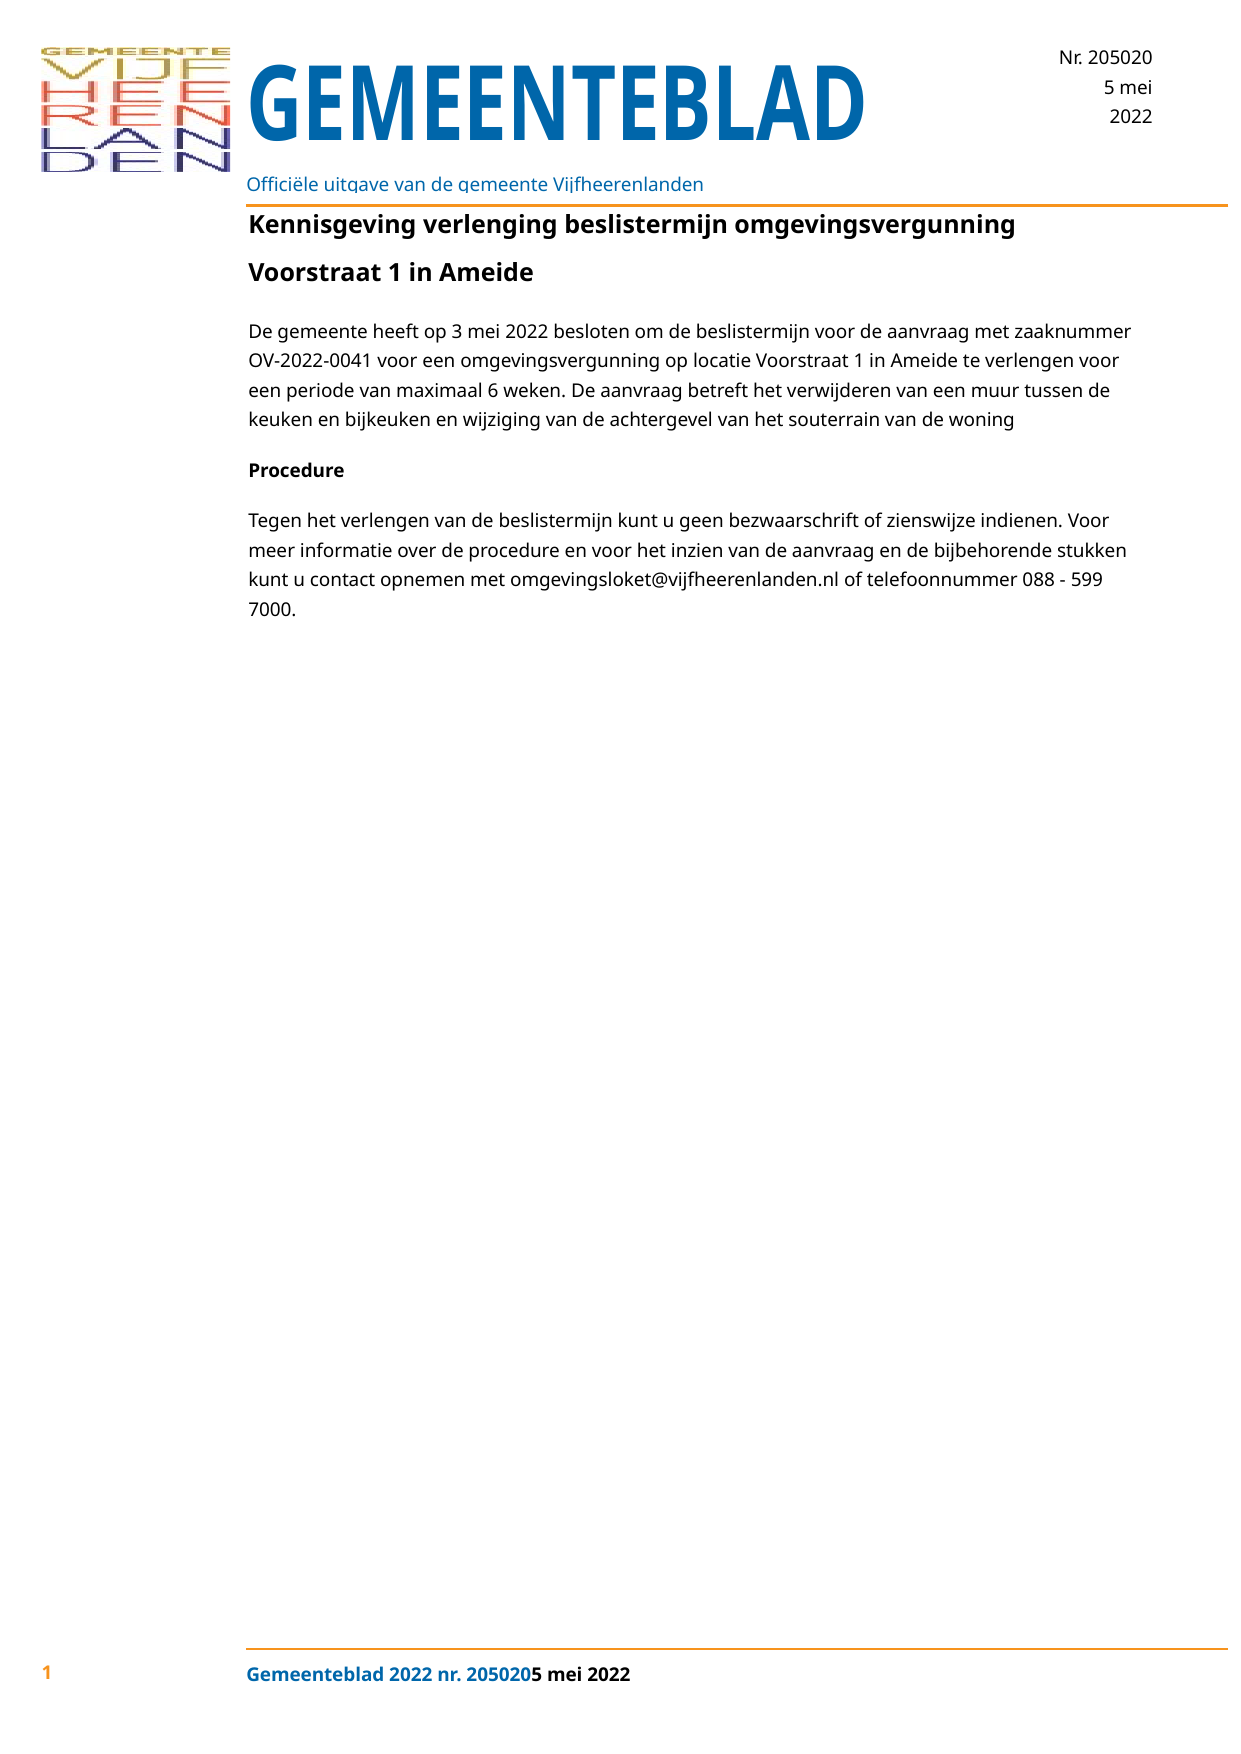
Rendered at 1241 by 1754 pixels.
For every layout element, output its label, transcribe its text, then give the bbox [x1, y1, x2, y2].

text De gemeente heeft op 3 mei 2022 besloten om de beslistermijn voor de aanvraag met zaaknummer OV-2022-0041 voor een omgevingsvergunning op locatie Voorstraat 1 in Ameide te verlengen voor een periode van maximaal 6 weken. De aanvraag betreft het verwijderen van een muur tussen de keuken en bijkeuken en wijziging van de achtergevel van het souterrain van de woning [248, 318, 1152, 432]
text Tegen het verlengen van de beslistermijn kunt u geen bezwaarschrift of zienswijze indienen. Voor meer informatie over de procedure en voor het inzien van de aanvraag en de bijbehorende stukken kunt u contact opnemen met omgevingsloket@vijfheerenlanden.nl of telefoonnummer 088 - 599 7000. [248, 507, 1152, 622]
picture [41, 47, 231, 172]
text Kennisgeving verlenging beslistermijn omgevingsvergunning Voorstraat 1 in Ameide [248, 207, 1152, 288]
text Procedure [248, 457, 1152, 483]
